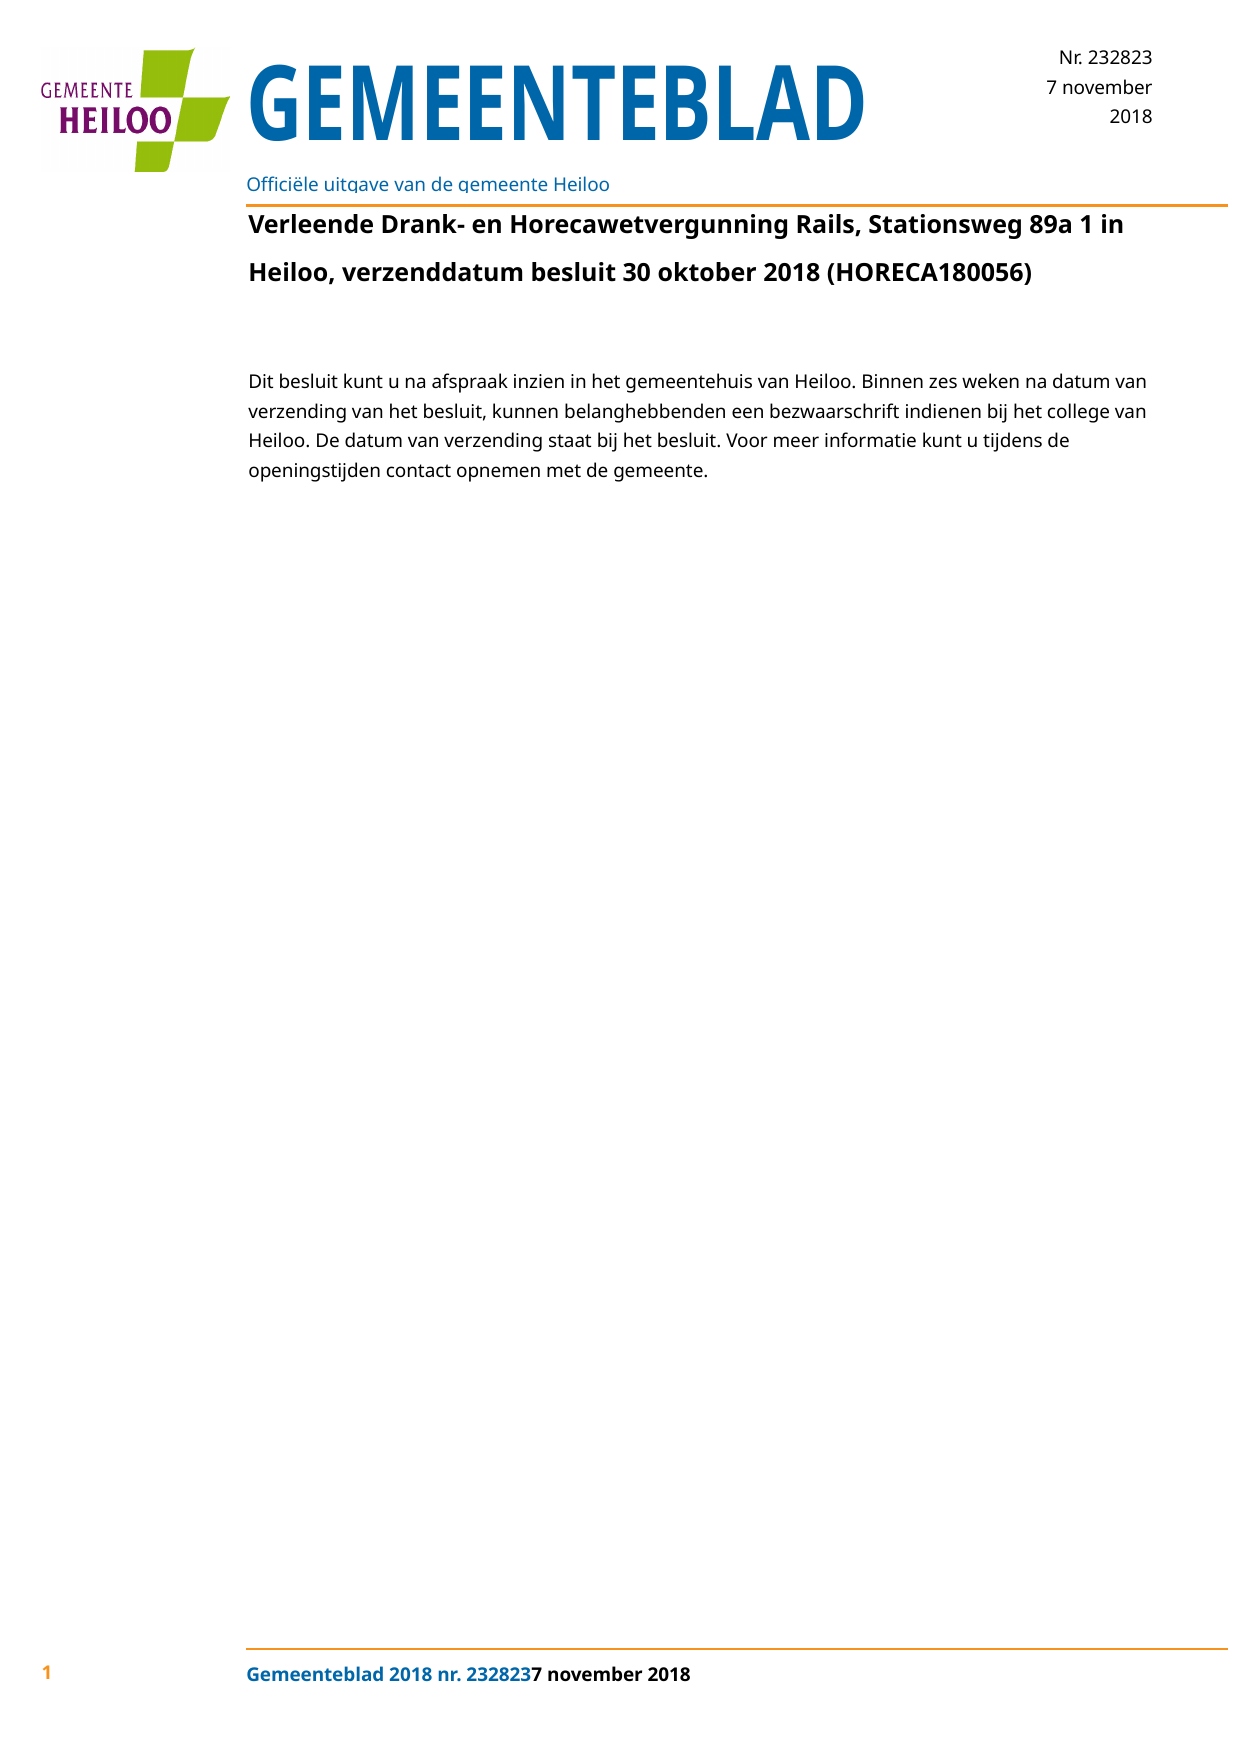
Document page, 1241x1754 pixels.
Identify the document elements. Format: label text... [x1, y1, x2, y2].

text Dit besluit kunt u na afspraak inzien in het gemeentehuis van Heiloo. Binnen zes weken na datum van verzending van het besluit, kunnen belanghebbenden een bezwaarschrift indienen bij het college van Heiloo. De datum van verzending staat bij het besluit. Voor meer informatie kunt u tijdens de openingstijden contact opnemen met de gemeente. [248, 368, 1152, 483]
picture [41, 47, 231, 172]
text Verleende Drank- en Horecawetvergunning Rails, Stationsweg 89a 1 in Heiloo, verzenddatum besluit 30 oktober 2018 (HORECA180056) [248, 207, 1152, 288]
